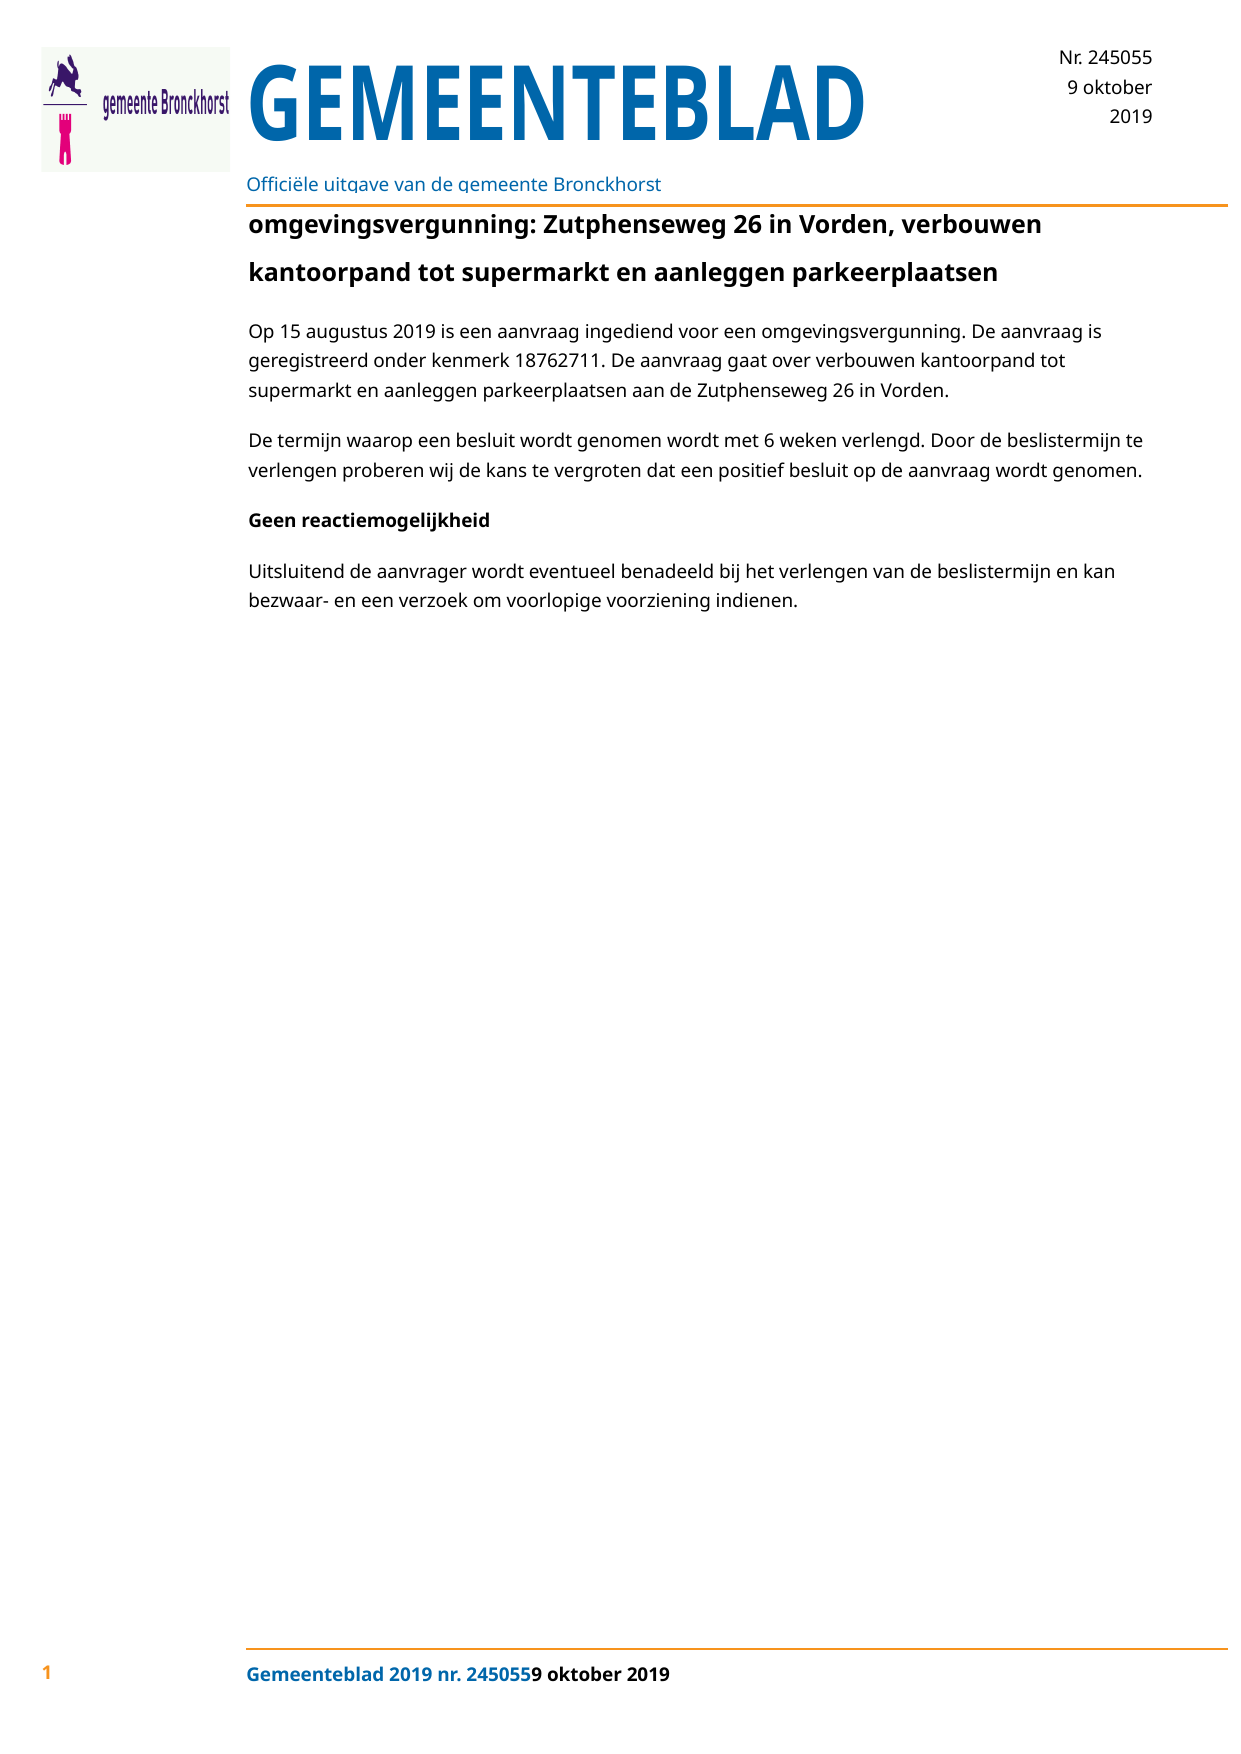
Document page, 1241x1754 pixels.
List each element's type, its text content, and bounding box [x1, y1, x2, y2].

text Op 15 augustus 2019 is een aanvraag ingediend voor een omgevingsvergunning. De aanvraag is geregistreerd onder kenmerk 18762711. De aanvraag gaat over verbouwen kantoorpand tot supermarkt en aanleggen parkeerplaatsen aan de Zutphenseweg 26 in Vorden. [248, 318, 1152, 403]
text Uitsluitend de aanvrager wordt eventueel benadeeld bij het verlengen van de beslistermijn en kan bezwaar- en een verzoek om voorlopige voorziening indienen. [248, 558, 1152, 613]
picture [41, 47, 231, 172]
text omgevingsvergunning: Zutphenseweg 26 in Vorden, verbouwen kantoorpand tot supermarkt en aanleggen parkeerplaatsen [248, 207, 1152, 288]
text Geen reactiemogelijkheid [248, 507, 1152, 533]
text De termijn waarop een besluit wordt genomen wordt met 6 weken verlengd. Door de beslistermijn te verlengen proberen wij de kans te vergroten dat een positief besluit op de aanvraag wordt genomen. [248, 427, 1152, 483]
